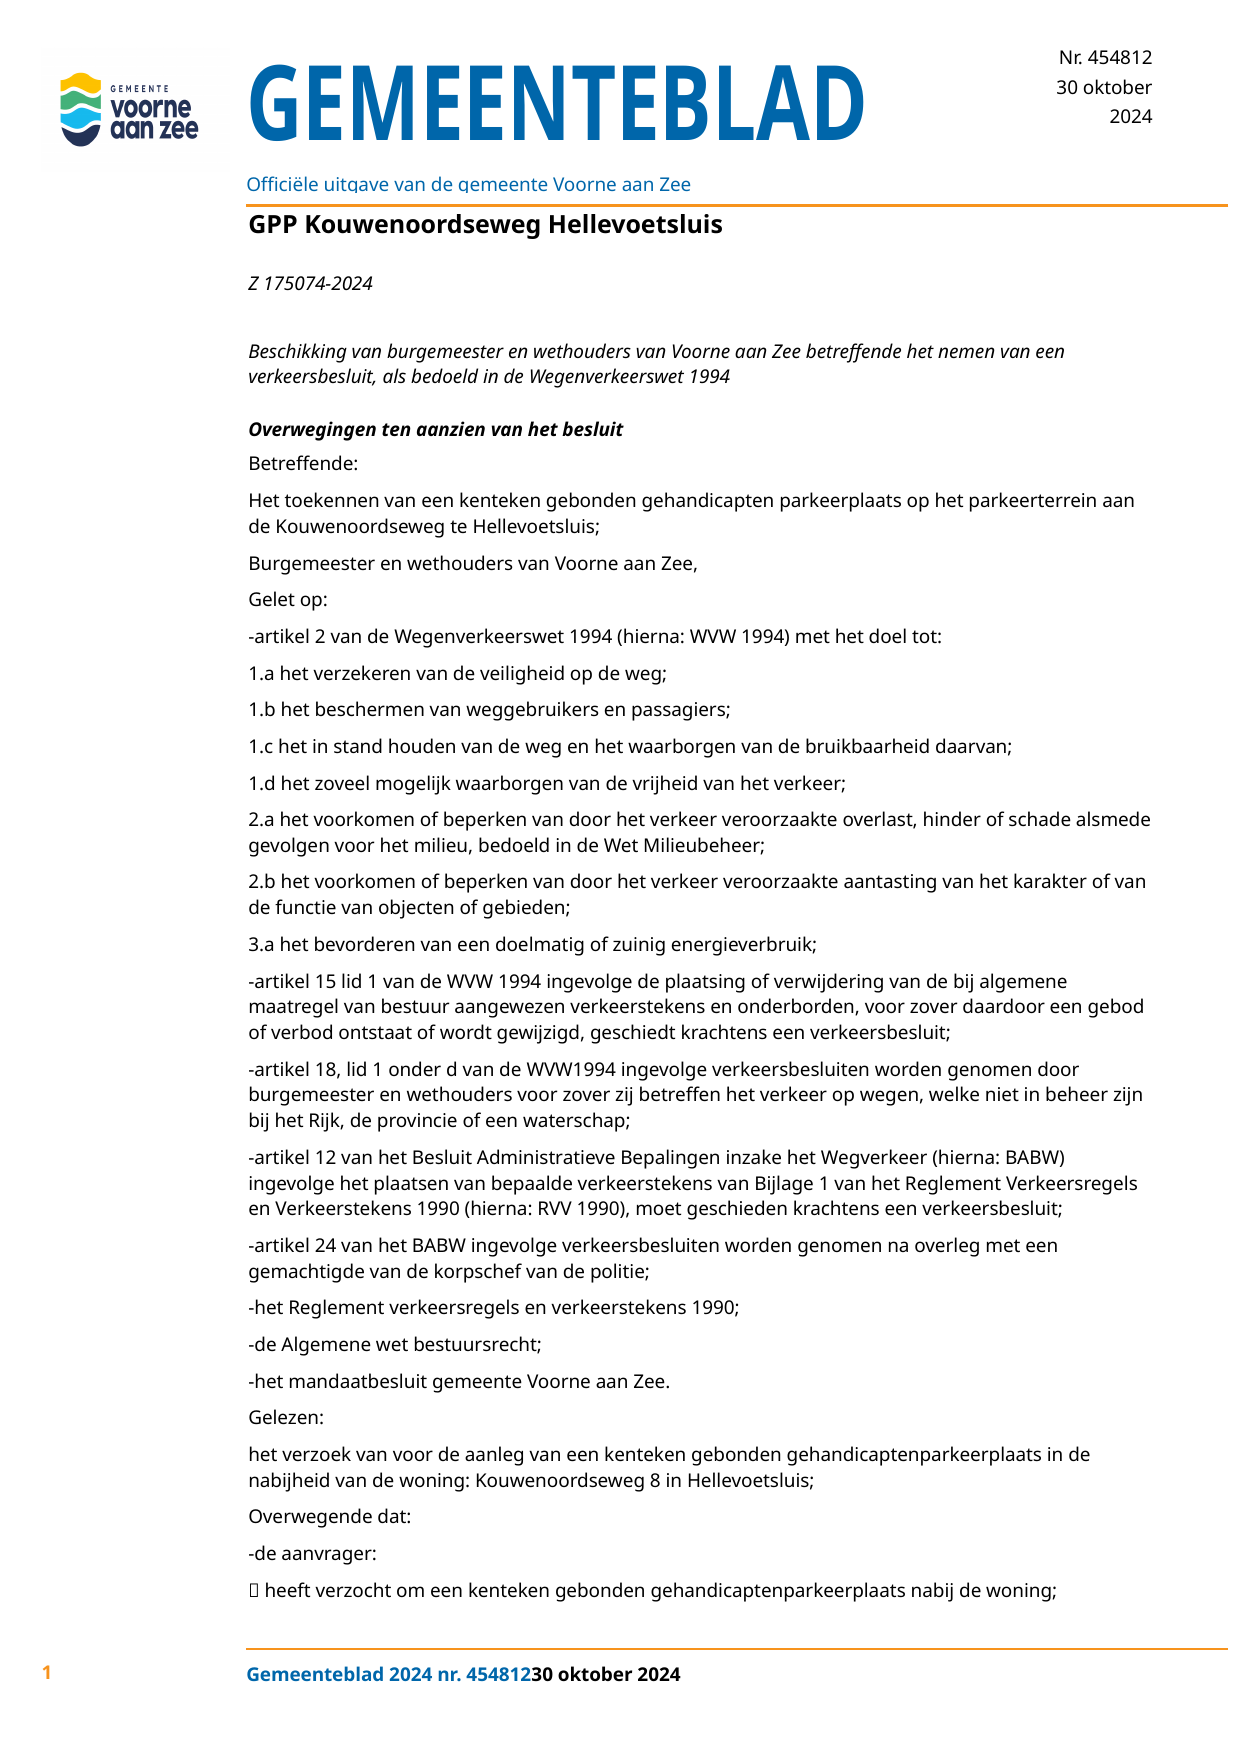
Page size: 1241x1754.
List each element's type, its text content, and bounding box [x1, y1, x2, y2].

text Z 175074-2024 [248, 270, 1152, 296]
text Gelet op: [248, 586, 1152, 612]
text 1.c het in stand houden van de weg en het waarborgen van de bruikbaarheid daarvan; [248, 733, 1152, 759]
text -het mandaatbesluit gemeente Voorne aan Zee. [248, 1368, 1152, 1394]
text Burgemeester en wethouders van Voorne aan Zee, [248, 550, 1152, 575]
text -het Reglement verkeersregels en verkeerstekens 1990; [248, 1294, 1152, 1320]
text Overwegende dat: [248, 1504, 1152, 1529]
text het verzoek van voor de aanleg van een kenteken gebonden gehandicaptenparkeerplaats in de nabijheid van de woning: Kouwenoordseweg 8 in Hellevoetsluis; [248, 1441, 1152, 1493]
text -artikel 24 van het BABW ingevolge verkeersbesluiten worden genomen na overleg met een gemachtigde van de korpschef van de politie; [248, 1232, 1152, 1284]
text GPP Kouwenoordseweg Hellevoetsluis [248, 207, 1152, 241]
text -artikel 2 van de Wegenverkeerswet 1994 (hierna: WVW 1994) met het doel tot: [248, 623, 1152, 649]
text -artikel 18, lid 1 onder d van de WVW1994 ingevolge verkeersbesluiten worden genomen door burgemeester en wethouders voor zover zij betreffen het verkeer op wegen, welke niet in beheer zijn bij het Rijk, de provincie of een waterschap; [248, 1056, 1152, 1133]
text Overwegingen ten aanzien van het besluit [248, 417, 1152, 442]
picture [41, 47, 231, 172]
text Beschikking van burgemeester en wethouders van Voorne aan Zee betreffende het nemen van een verkeersbesluit, als bedoeld in de Wegenverkeerswet 1994 [248, 338, 1152, 389]
text  heeft verzocht om een kenteken gebonden gehandicaptenparkeerplaats nabij de woning; [248, 1577, 1152, 1603]
text Gelezen: [248, 1404, 1152, 1430]
text 1.b het beschermen van weggebruikers en passagiers; [248, 696, 1152, 722]
text 1.d het zoveel mogelijk waarborgen van de vrijheid van het verkeer; [248, 770, 1152, 795]
text 2.a het voorkomen of beperken van door het verkeer veroorzaakte overlast, hinder of schade alsmede gevolgen voor het milieu, bedoeld in de Wet Milieubeheer; [248, 806, 1152, 858]
text -de Algemene wet bestuursrecht; [248, 1331, 1152, 1357]
text -artikel 15 lid 1 van de WVW 1994 ingevolge de plaatsing of verwijdering van de bij algemene maatregel van bestuur aangewezen verkeerstekens en onderborden, voor zover daardoor een gebod of verbod ontstaat of wordt gewijzigd, geschiedt krachtens een verkeersbesluit; [248, 968, 1152, 1045]
text Betreffende: [248, 451, 1152, 476]
text -artikel 12 van het Besluit Administratieve Bepalingen inzake het Wegverkeer (hierna: BABW) ingevolge het plaatsen van bepaalde verkeerstekens van Bijlage 1 van het Reglement Verkeersregels en Verkeerstekens 1990 (hierna: RVV 1990), moet geschieden krachtens een verkeersbesluit; [248, 1144, 1152, 1221]
text 1.a het verzekeren van de veiligheid op de weg; [248, 660, 1152, 685]
text 3.a het bevorderen van een doelmatig of zuinig energieverbruik; [248, 931, 1152, 957]
text Het toekennen van een kenteken gebonden gehandicapten parkeerplaats op het parkeerterrein aan de Kouwenoordseweg te Hellevoetsluis; [248, 487, 1152, 539]
text 2.b het voorkomen of beperken van door het verkeer veroorzaakte aantasting van het karakter of van de functie van objecten of gebieden; [248, 869, 1152, 920]
text -de aanvrager: [248, 1540, 1152, 1566]
